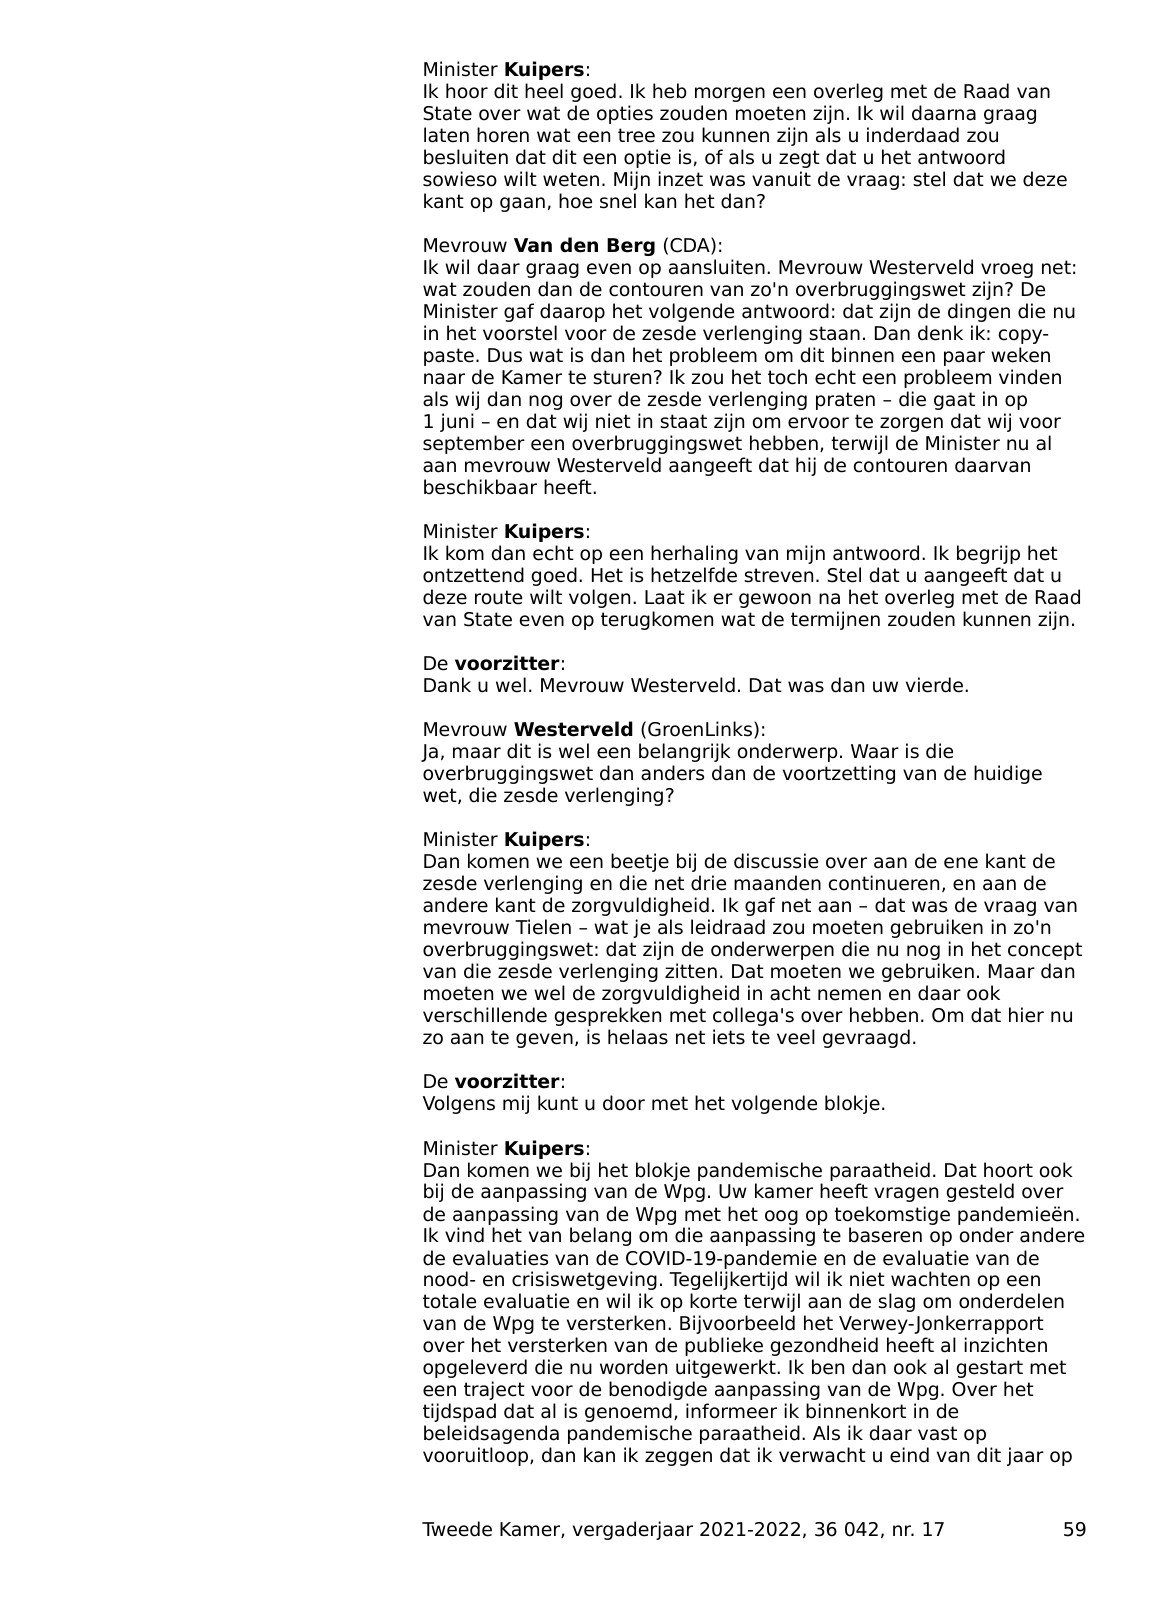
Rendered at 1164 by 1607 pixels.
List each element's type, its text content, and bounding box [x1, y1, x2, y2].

text Mevrouw Westerveld (GroenLinks): [422, 719, 1087, 741]
text Ik kom dan echt op een herhaling van mijn antwoord. Ik begrijp het ontzettend goed. Het is hetzelfde streven. Stel dat u aangeeft dat u deze route wilt volgen. Laat ik er gewoon na het overleg met de Raad van State even op terugkomen wat de termijnen zouden kunnen zijn. [422, 543, 1087, 631]
text Minister Kuipers: [422, 829, 1087, 851]
text Volgens mij kunt u door met het volgende blokje. [422, 1093, 1087, 1115]
text Mevrouw Van den Berg (CDA): [422, 235, 1087, 257]
text Dank u wel. Mevrouw Westerveld. Dat was dan uw vierde. [422, 675, 1087, 697]
text Ik wil daar graag even op aansluiten. Mevrouw Westerveld vroeg net: wat zouden dan de contouren van zo'n overbruggingswet zijn? De Minister gaf daarop het volgende antwoord: dat zijn de dingen die nu in het voorstel voor de zesde verlenging staan. Dan denk ik: copy-paste. Dus wat is dan het probleem om dit binnen een paar weken naar de Kamer te sturen? Ik zou het toch echt een probleem vinden als wij dan nog over de zesde verlenging praten – die gaat in op 1 juni – en dat wij niet in staat zijn om ervoor te zorgen dat wij voor september een overbruggingswet hebben, terwijl de Minister nu al aan mevrouw Westerveld aangeeft dat hij de contouren daarvan beschikbaar heeft. [422, 257, 1087, 499]
text Ja, maar dit is wel een belangrijk onderwerp. Waar is die overbruggingswet dan anders dan de voortzetting van de huidige wet, die zesde verlenging? [422, 741, 1087, 807]
text De voorzitter: [422, 1071, 1087, 1093]
text De voorzitter: [422, 653, 1087, 675]
text Dan komen we een beetje bij de discussie over aan de ene kant de zesde verlenging en die net drie maanden continueren, en aan de andere kant de zorgvuldigheid. Ik gaf net aan – dat was de vraag van mevrouw Tielen – wat je als leidraad zou moeten gebruiken in zo'n overbruggingswet: dat zijn de onderwerpen die nu nog in het concept van die zesde verlenging zitten. Dat moeten we gebruiken. Maar dan moeten we wel de zorgvuldigheid in acht nemen en daar ook verschillende gesprekken met collega's over hebben. Om dat hier nu zo aan te geven, is helaas net iets te veel gevraagd. [422, 851, 1087, 1049]
text Ik hoor dit heel goed. Ik heb morgen een overleg met de Raad van State over wat de opties zouden moeten zijn. Ik wil daarna graag laten horen wat een tree zou kunnen zijn als u inderdaad zou besluiten dat dit een optie is, of als u zegt dat u het antwoord sowieso wilt weten. Mijn inzet was vanuit de vraag: stel dat we deze kant op gaan, hoe snel kan het dan? [422, 81, 1087, 213]
text Minister Kuipers: [422, 521, 1087, 543]
text Minister Kuipers: [422, 1137, 1087, 1159]
text Minister Kuipers: [422, 59, 1087, 81]
text Dan komen we bij het blokje pandemische paraatheid. Dat hoort ook bij de aanpassing van de Wpg. Uw kamer heeft vragen gesteld over de aanpassing van de Wpg met het oog op toekomstige pandemieën. Ik vind het van belang om die aanpassing te baseren op onder andere de evaluaties van de COVID-19-pandemie en de evaluatie van de nood- en crisiswetgeving. Tegelijkertijd wil ik niet wachten op een totale evaluatie en wil ik op korte terwijl aan de slag om onderdelen van de Wpg te versterken. Bijvoorbeeld het Verwey-Jonkerrapport over het versterken van de publieke gezondheid heeft al inzichten opgeleverd die nu worden uitgewerkt. Ik ben dan ook al gestart met een traject voor de benodigde aanpassing van de Wpg. Over het tijdspad dat al is genoemd, informeer ik binnenkort in de beleidsagenda pandemische paraatheid. Als ik daar vast op vooruitloop, dan kan ik zeggen dat ik verwacht u eind van dit jaar op [422, 1159, 1087, 1467]
